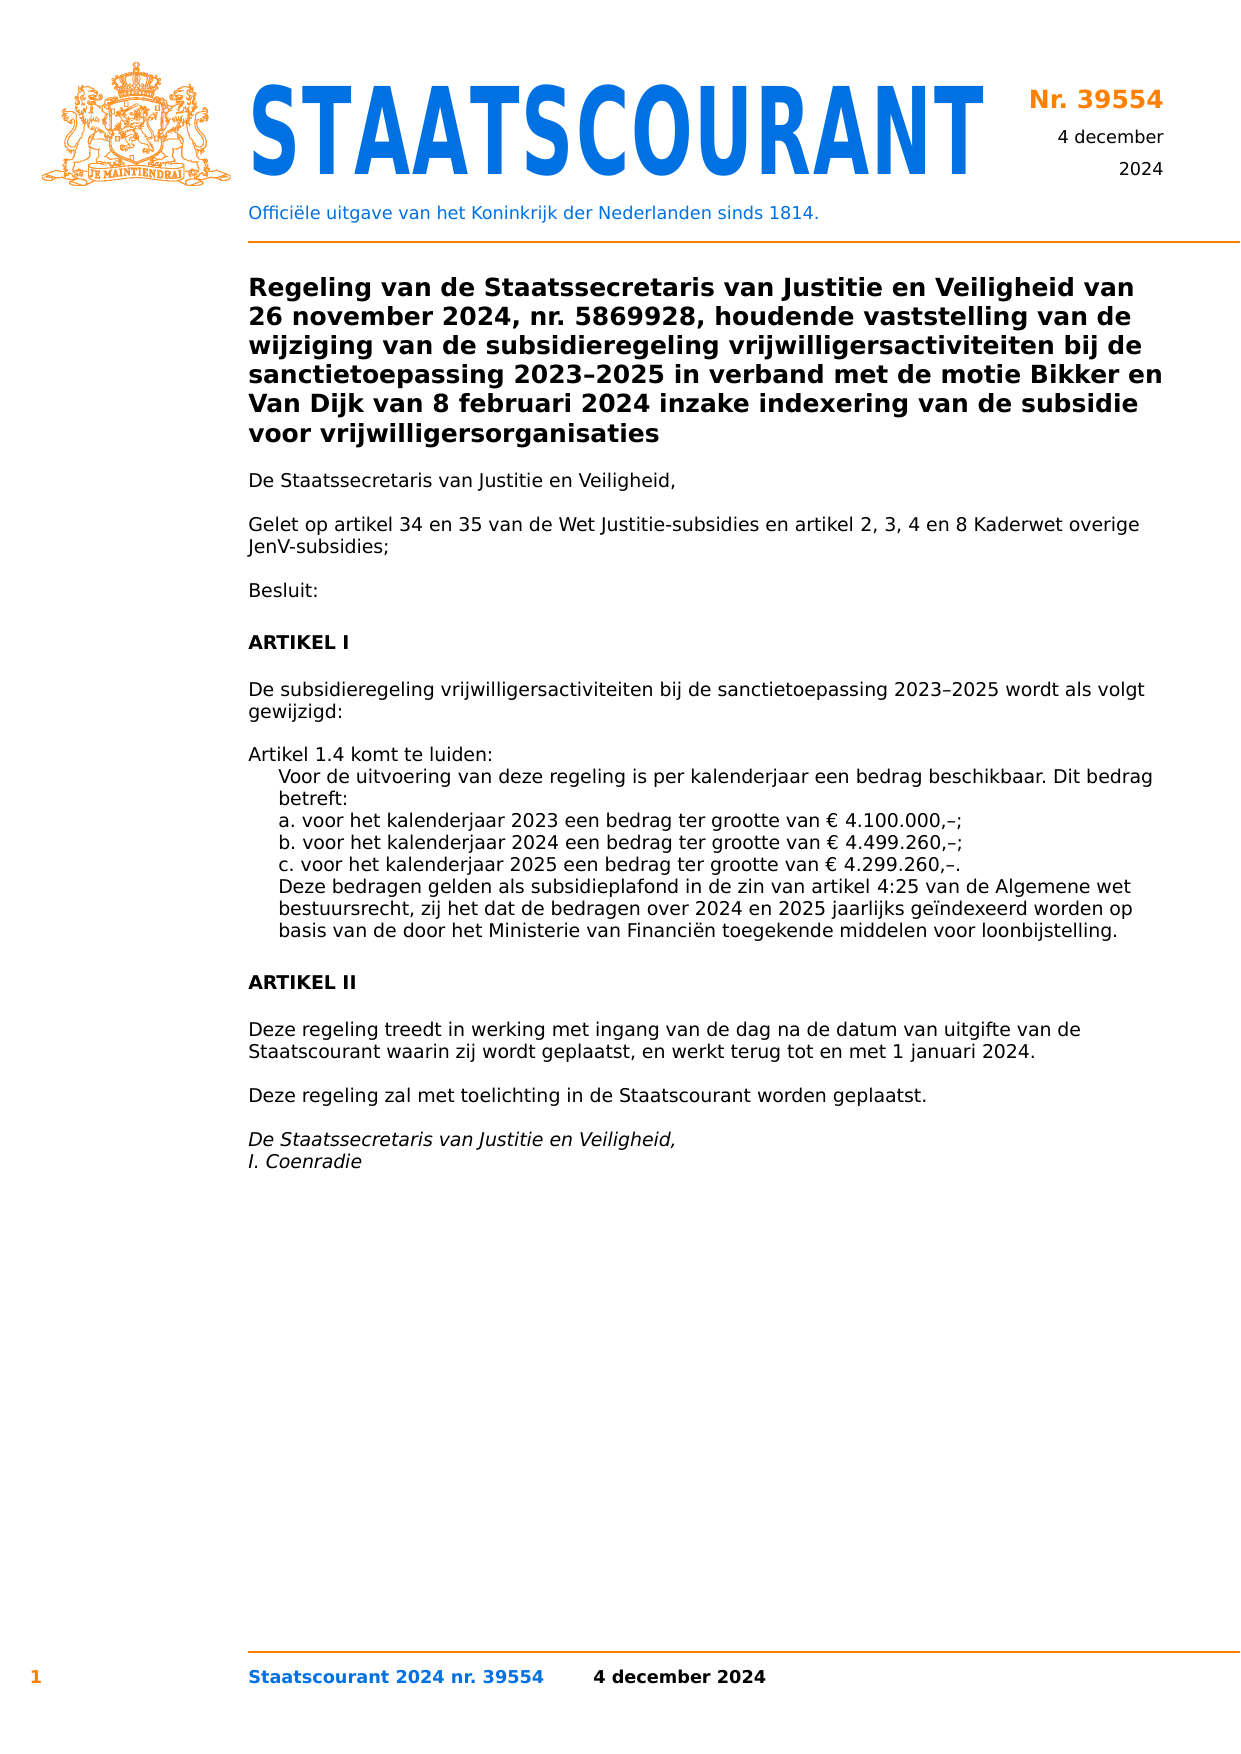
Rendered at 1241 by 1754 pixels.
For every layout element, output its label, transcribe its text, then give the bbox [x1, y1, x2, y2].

table_cell 2024 [998, 153, 1240, 203]
text c. voor het kalenderjaar 2025 een bedrag ter grootte van € 4.299.260,–. [278, 854, 1163, 876]
table_header [25, 62, 248, 241]
text Voor de uitvoering van deze regeling is per kalenderjaar een bedrag beschikbaar. Dit bedrag betreft: [278, 766, 1163, 810]
text De Staatssecretaris van Justitie en Veiligheid, I. Coenradie [248, 1129, 1163, 1173]
text Gelet op artikel 34 en 35 van de Wet Justitie-subsidies en artikel 2, 3, 4 en 8 Kaderwet overige JenV-subsidies; [248, 514, 1163, 558]
text Deze regeling zal met toelichting in de Staatscourant worden geplaatst. [248, 1085, 1163, 1107]
text b. voor het kalenderjaar 2024 een bedrag ter grootte van € 4.499.260,–; [278, 832, 1163, 854]
text De Staatssecretaris van Justitie en Veiligheid, [248, 470, 1163, 492]
table_header STAATSCOURANT [248, 62, 998, 203]
text Artikel 1.4 komt te luiden: [248, 744, 1163, 766]
text Deze bedragen gelden als subsidieplafond in de zin van artikel 4:25 van de Algemene wet bestuursrecht, zij het dat de bedragen over 2024 en 2025 jaarlijks geïndexeerd worden op basis van de door het Ministerie van Financiën toegekende middelen voor loonbijstelling. [278, 876, 1163, 942]
table_cell Officiële uitgave van het Koninkrijk der Nederlanden sinds 1814. [248, 203, 1240, 241]
text a. voor het kalenderjaar 2023 een bedrag ter grootte van € 4.100.000,–; [278, 810, 1163, 832]
text Besluit: [248, 579, 1163, 602]
subtitle Regeling van de Staatssecretaris van Justitie en Veiligheid van 26 november 2024, nr. 5869928, houdende vaststelling van de wijziging van de subsidieregeling vrijwilligersactiviteiten bij de sanctietoepassing 2023–2025 in verband met de motie Bikker en Van Dijk van 8 februari 2024 inzake indexering van de subsidie voor vrijwilligersorganisaties [248, 273, 1163, 448]
subtitle ARTIKEL I [248, 632, 1163, 653]
table_header Nr. 39554 [998, 62, 1240, 121]
text Deze regeling treedt in werking met ingang van de dag na de datum van uitgifte van de Staatscourant waarin zij wordt geplaatst, en werkt terug tot en met 1 januari 2024. [248, 1019, 1163, 1063]
table_cell 4 december [998, 121, 1240, 153]
subtitle ARTIKEL II [248, 972, 1163, 994]
text De subsidieregeling vrijwilligersactiviteiten bij de sanctietoepassing 2023–2025 wordt als volgt gewijzigd: [248, 678, 1163, 722]
picture [41, 62, 231, 186]
